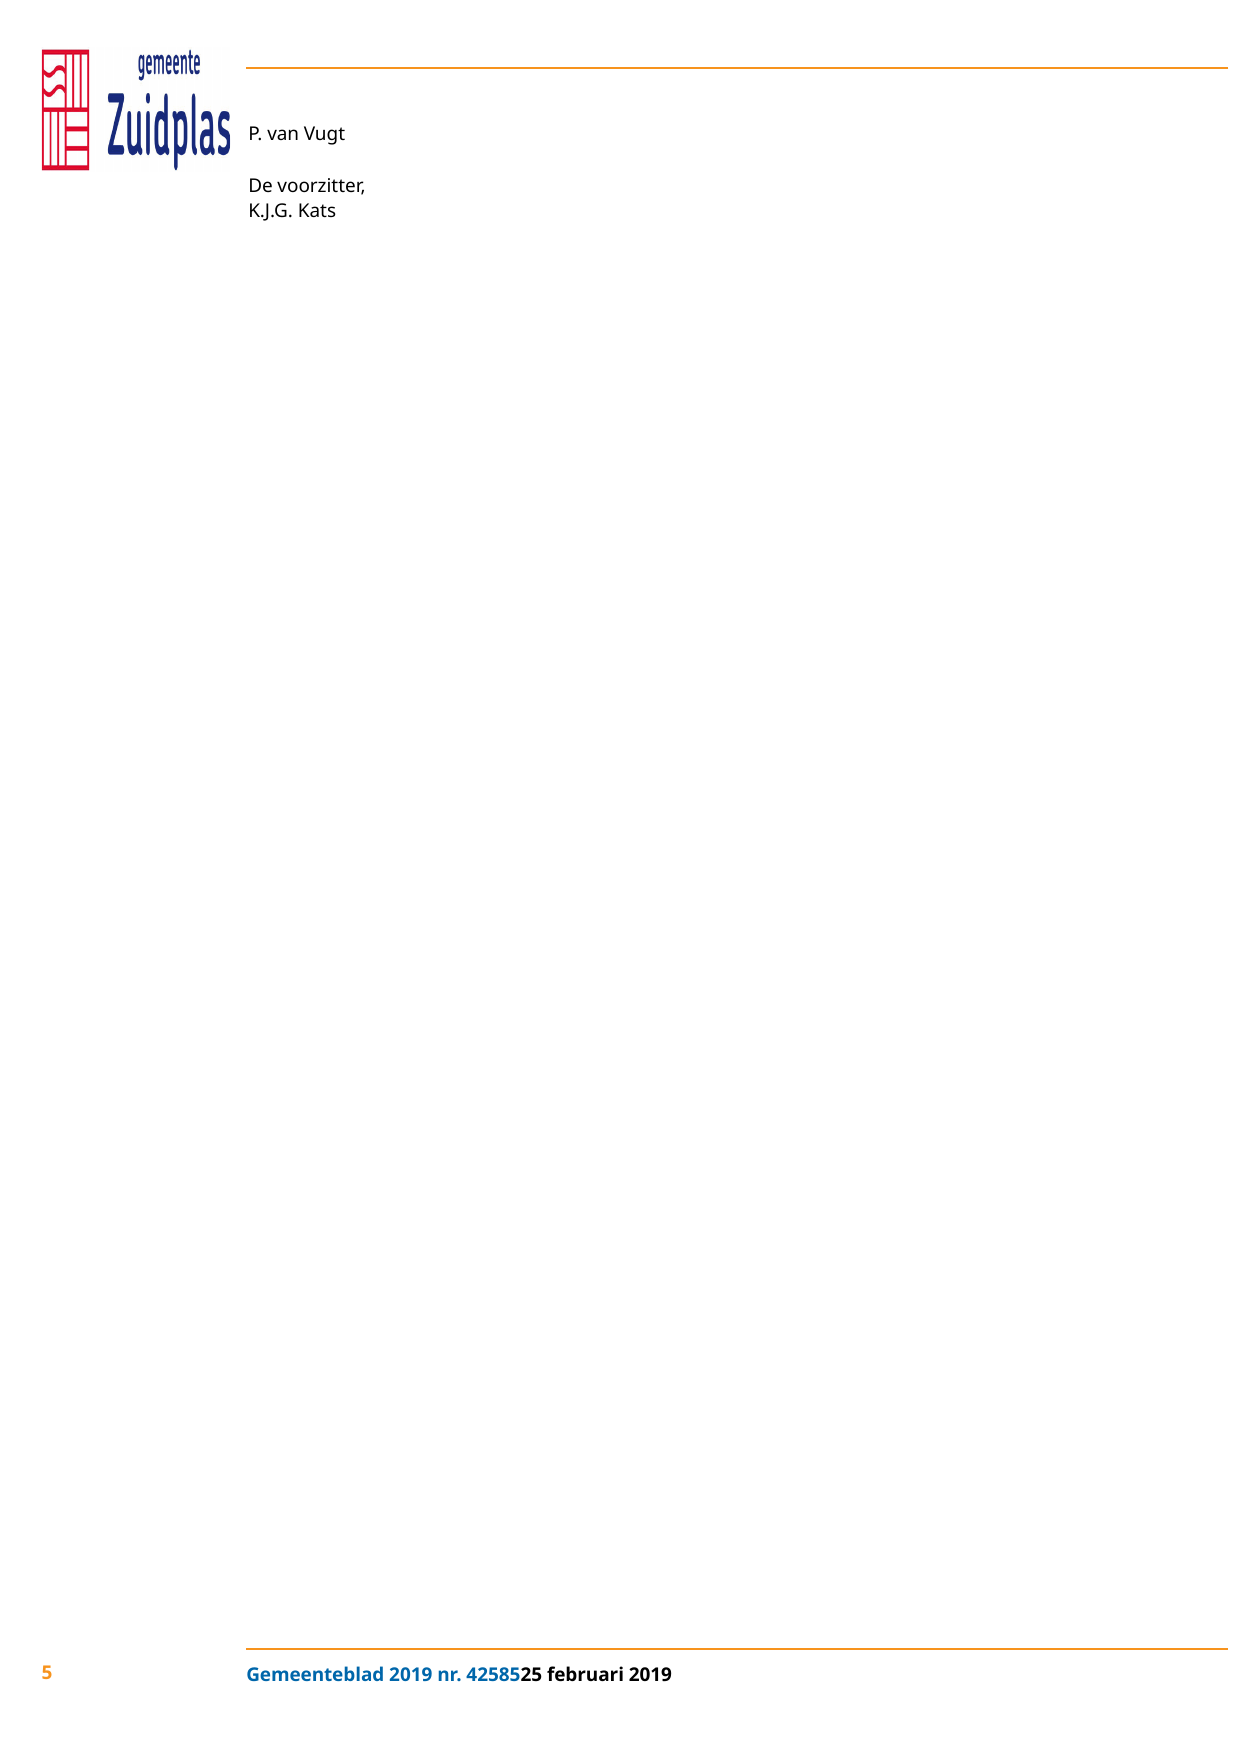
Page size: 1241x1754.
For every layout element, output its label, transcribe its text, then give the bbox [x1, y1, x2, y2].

picture [41, 47, 231, 172]
text K.J.G. Kats [248, 198, 1152, 223]
text De voorzitter, [248, 172, 1152, 198]
text P. van Vugt [248, 121, 1152, 146]
